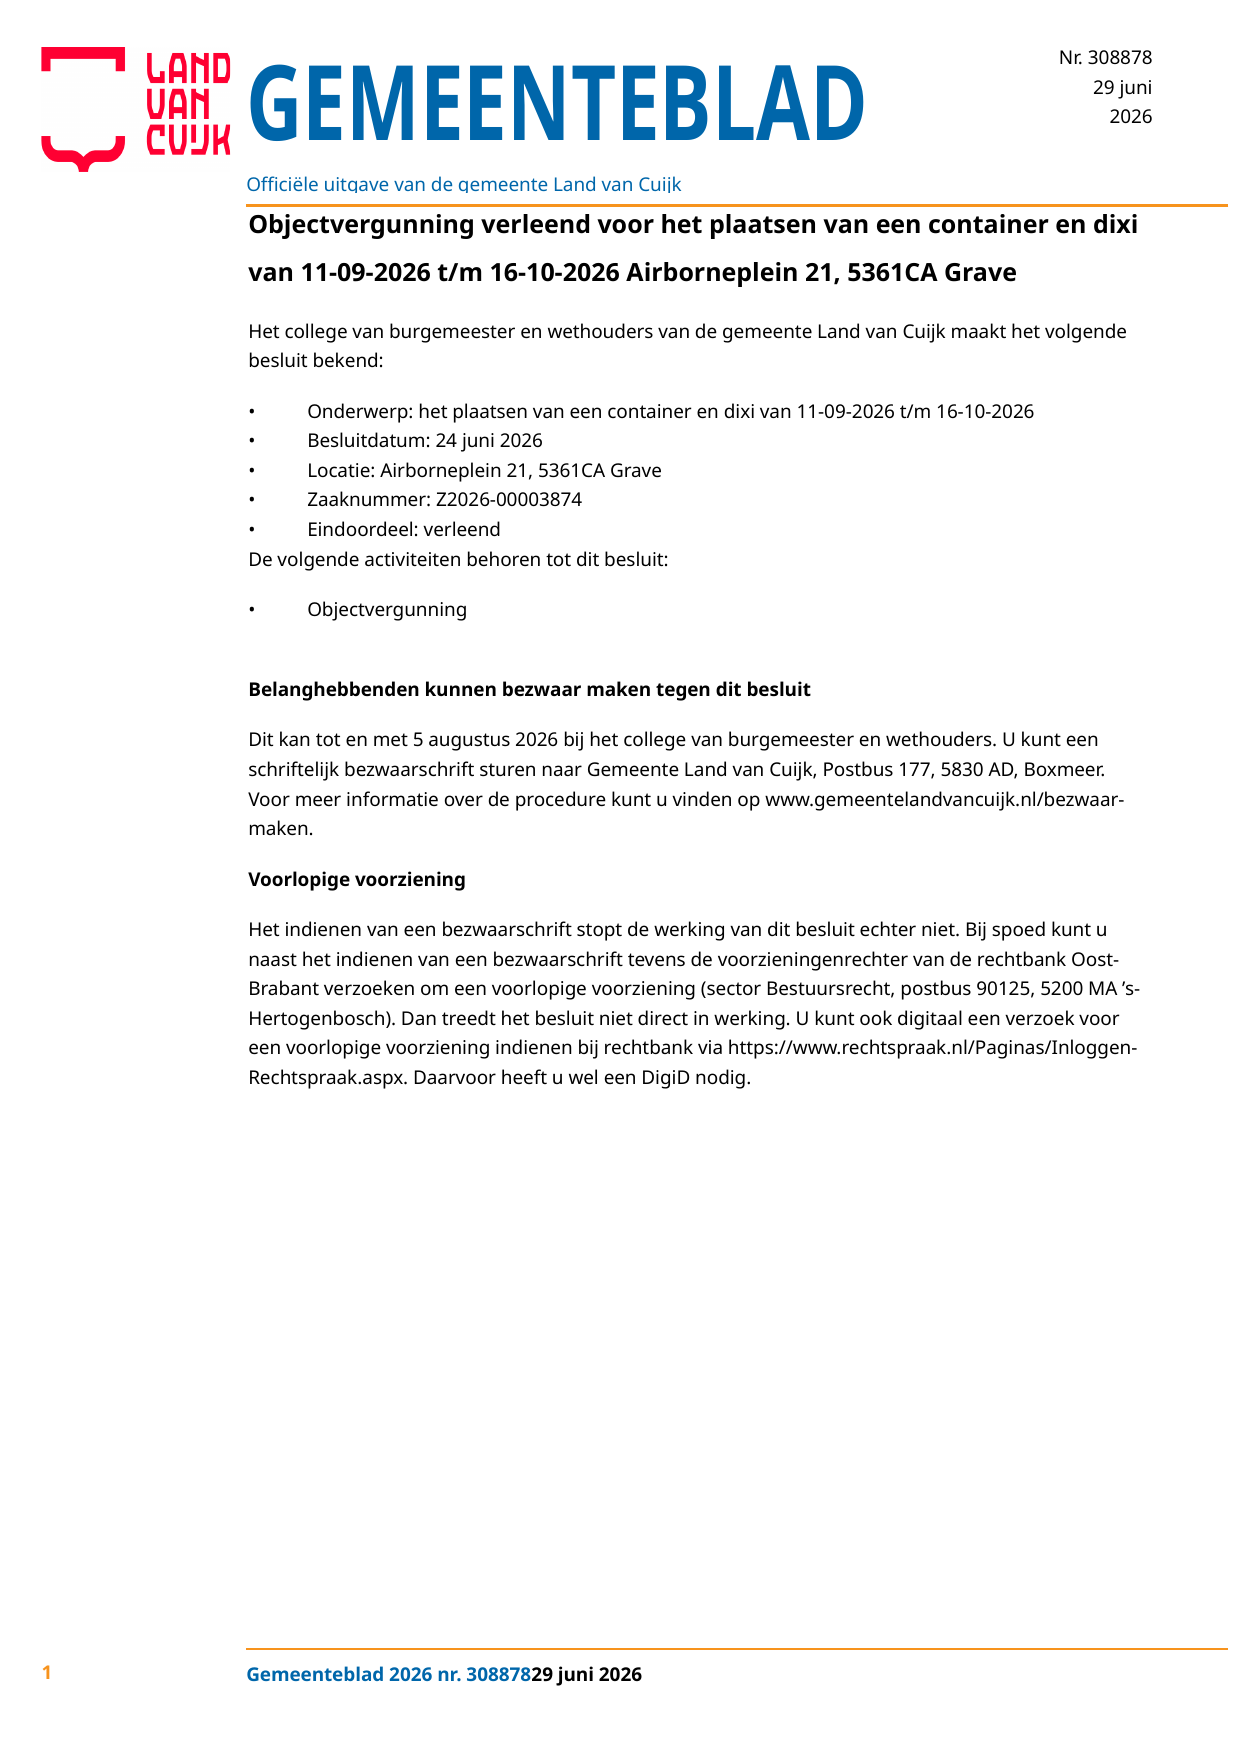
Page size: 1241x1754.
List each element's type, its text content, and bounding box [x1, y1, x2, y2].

text Voorlopige voorziening [248, 866, 1152, 892]
text Dit kan tot en met 5 augustus 2026 bij het college van burgemeester en wethouders. U kunt een schriftelijk bezwaarschrift sturen naar Gemeente Land van Cuijk, Postbus 177, 5830 AD, Boxmeer. Voor meer informatie over de procedure kunt u vinden op www.gemeentelandvancuijk.nl/bezwaar-maken. [248, 727, 1152, 841]
list Zaaknummer: Z2026-00003874 [248, 487, 1152, 512]
list Locatie: Airborneplein 21, 5361CA Grave [248, 457, 1152, 483]
list Besluitdatum: 24 juni 2026 [248, 427, 1152, 453]
text De volgende activiteiten behoren tot dit besluit: [248, 546, 1152, 572]
list Onderwerp: het plaatsen van een container en dixi van 11-09-2026 t/m 16-10-2026 [248, 398, 1152, 424]
picture [41, 47, 231, 172]
text Het college van burgemeester en wethouders van de gemeente Land van Cuijk maakt het volgende besluit bekend: [248, 318, 1152, 373]
text Objectvergunning verleend voor het plaatsen van een container en dixi van 11-09-2026 t/m 16-10-2026 Airborneplein 21, 5361CA Grave [248, 207, 1152, 288]
text Belanghebbenden kunnen bezwaar maken tegen dit besluit [248, 676, 1152, 702]
list Eindoordeel: verleend [248, 516, 1152, 542]
list Objectvergunning [248, 596, 1152, 622]
text Het indienen van een bezwaarschrift stopt de werking van dit besluit echter niet. Bij spoed kunt u naast het indienen van een bezwaarschrift tevens de voorzieningenrechter van de rechtbank Oost-Brabant verzoeken om een voorlopige voorziening (sector Bestuursrecht, postbus 90125, 5200 MA ’s-Hertogenbosch). Dan treedt het besluit niet direct in werking. U kunt ook digitaal een verzoek voor een voorlopige voorziening indienen bij rechtbank via https://www.rechtspraak.nl/Paginas/Inloggen-Rechtspraak.aspx. Daarvoor heeft u wel een DigiD nodig. [248, 916, 1152, 1090]
